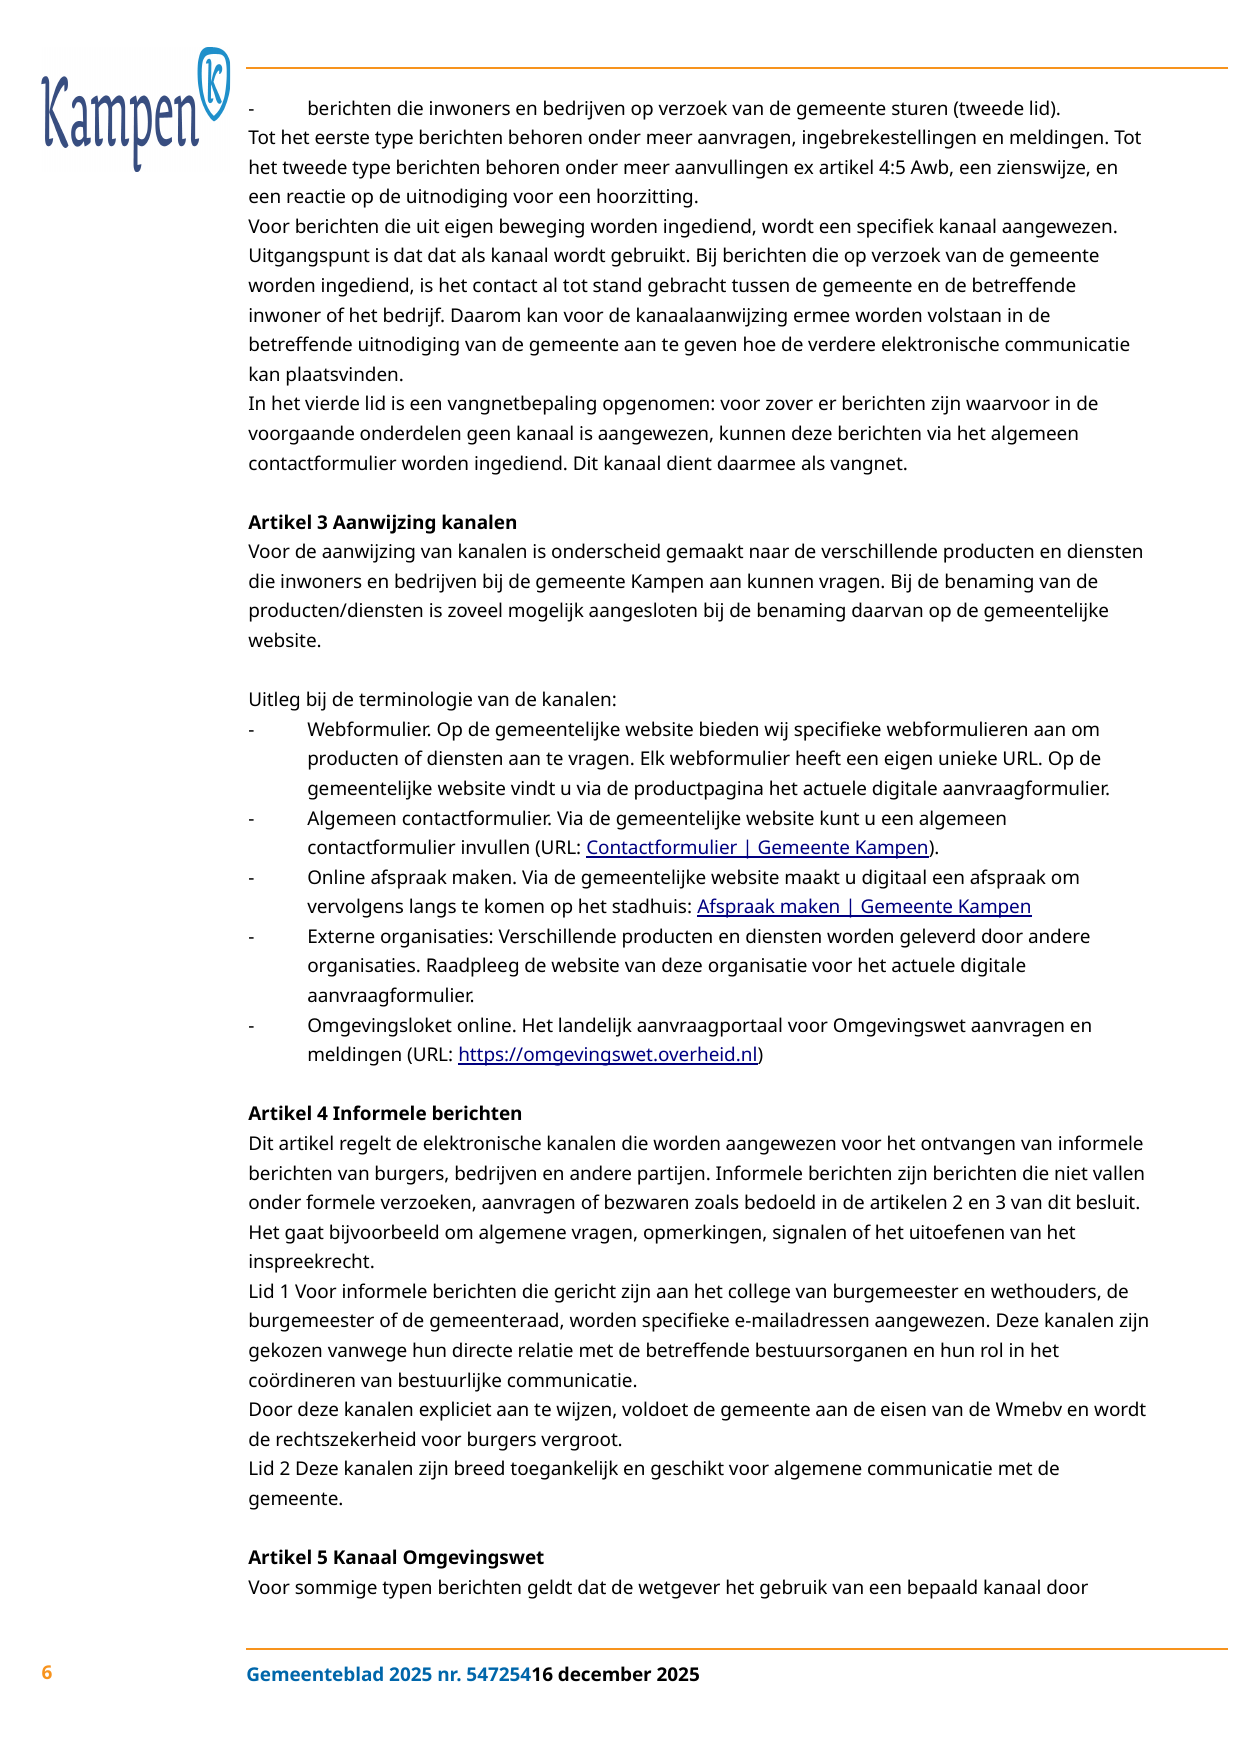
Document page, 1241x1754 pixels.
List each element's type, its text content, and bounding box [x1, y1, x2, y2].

list Omgevingsloket online. Het landelijk aanvraagportaal voor Omgevingswet aanvragen en meldingen (URL: https://omgevingswet.overheid.nl) [248, 1012, 1152, 1067]
list berichten die inwoners en bedrijven op verzoek van de gemeente sturen (tweede lid). [248, 95, 1152, 121]
text Tot het eerste type berichten behoren onder meer aanvragen, ingebrekestellingen en meldingen. Tot het tweede type berichten behoren onder meer aanvullingen ex artikel 4:5 Awb, een zienswijze, en een reactie op de uitnodiging voor een hoorzitting. [248, 124, 1152, 209]
picture [41, 47, 231, 172]
text Lid 2 Deze kanalen zijn breed toegankelijk en geschikt voor algemene communicatie met de gemeente. [248, 1456, 1152, 1511]
text Artikel 5 Kanaal Omgevingswet [248, 1544, 1152, 1570]
list Algemeen contactformulier. Via de gemeentelijke website kunt u een algemeen contactformulier invullen (URL: Contactformulier | Gemeente Kampen). [248, 805, 1152, 860]
text Door deze kanalen expliciet aan te wijzen, voldoet de gemeente aan de eisen van de Wmebv en wordt de rechtszekerheid voor burgers vergroot. [248, 1396, 1152, 1452]
list Externe organisaties: Verschillende producten en diensten worden geleverd door andere organisaties. Raadpleeg de website van deze organisatie voor het actuele digitale aanvraagformulier. [248, 923, 1152, 1008]
text Voor berichten die uit eigen beweging worden ingediend, wordt een specifiek kanaal aangewezen. Uitgangspunt is dat dat als kanaal wordt gebruikt. Bij berichten die op verzoek van de gemeente worden ingediend, is het contact al tot stand gebracht tussen de gemeente en de betreffende inwoner of het bedrijf. Daarom kan voor de kanaalaanwijzing ermee worden volstaan in de betreffende uitnodiging van de gemeente aan te geven hoe de verdere elektronische communicatie kan plaatsvinden. [248, 213, 1152, 387]
text In het vierde lid is een vangnetbepaling opgenomen: voor zover er berichten zijn waarvoor in de voorgaande onderdelen geen kanaal is aangewezen, kunnen deze berichten via het algemeen contactformulier worden ingediend. Dit kanaal dient daarmee als vangnet. [248, 391, 1152, 476]
list Online afspraak maken. Via de gemeentelijke website maakt u digitaal een afspraak om vervolgens langs te komen op het stadhuis: Afspraak maken | Gemeente Kampen [248, 864, 1152, 919]
text Uitleg bij de terminologie van de kanalen: [248, 686, 1152, 712]
text Voor de aanwijzing van kanalen is onderscheid gemaakt naar de verschillende producten en diensten die inwoners en bedrijven bij de gemeente Kampen aan kunnen vragen. Bij de benaming van de producten/diensten is zoveel mogelijk aangesloten bij de benaming daarvan op de gemeentelijke website. [248, 538, 1152, 653]
text Voor sommige typen berichten geldt dat de wetgever het gebruik van een bepaald kanaal door [248, 1574, 1152, 1600]
text Artikel 3 Aanwijzing kanalen [248, 509, 1152, 535]
list Webformulier. Op de gemeentelijke website bieden wij specifieke webformulieren aan om producten of diensten aan te vragen. Elk webformulier heeft een eigen unieke URL. Op de gemeentelijke website vindt u via de productpagina het actuele digitale aanvraagformulier. [248, 716, 1152, 801]
text Lid 1 Voor informele berichten die gericht zijn aan het college van burgemeester en wethouders, de burgemeester of de gemeenteraad, worden specifieke e-mailadressen aangewezen. Deze kanalen zijn gekozen vanwege hun directe relatie met de betreffende bestuursorganen en hun rol in het coördineren van bestuurlijke communicatie. [248, 1278, 1152, 1393]
text Dit artikel regelt de elektronische kanalen die worden aangewezen voor het ontvangen van informele berichten van burgers, bedrijven en andere partijen. Informele berichten zijn berichten die niet vallen onder formele verzoeken, aanvragen of bezwaren zoals bedoeld in de artikelen 2 en 3 van dit besluit. Het gaat bijvoorbeeld om algemene vragen, opmerkingen, signalen of het uitoefenen van het inspreekrecht. [248, 1130, 1152, 1274]
text Artikel 4 Informele berichten [248, 1101, 1152, 1126]
